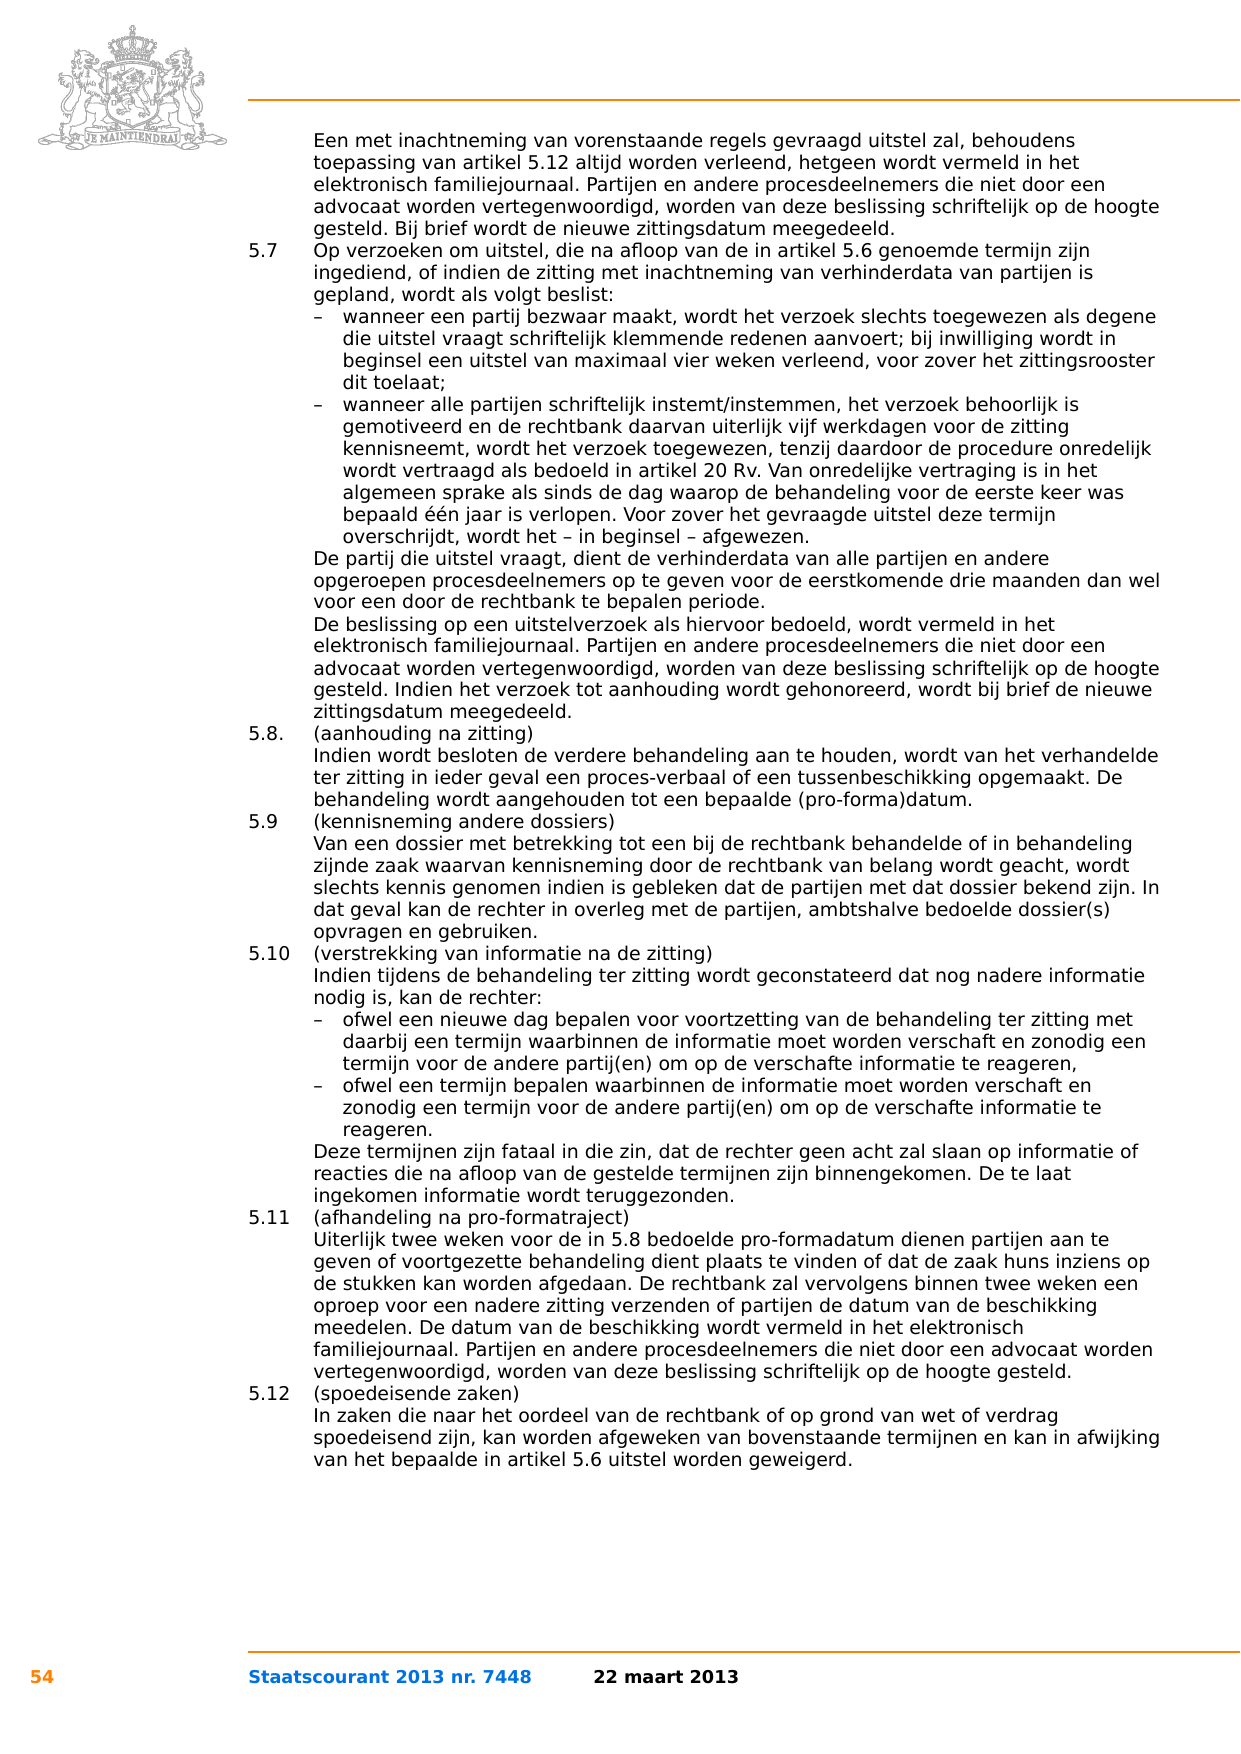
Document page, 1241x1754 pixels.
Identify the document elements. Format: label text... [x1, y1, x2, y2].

text Van een dossier met betrekking tot een bij de rechtbank behandelde of in behandeling zijnde zaak waarvan kennisneming door de rechtbank van belang wordt geacht, wordt slechts kennis genomen indien is gebleken dat de partijen met dat dossier bekend zijn. In dat geval kan de rechter in overleg met de partijen, ambtshalve bedoelde dossier(s) opvragen en gebruiken. [313, 833, 1163, 943]
text – wanneer alle partijen schriftelijk instemt/instemmen, het verzoek behoorlijk is gemotiveerd en de rechtbank daarvan uiterlijk vijf werkdagen voor de zitting kennisneemt, wordt het verzoek toegewezen, tenzij daardoor de procedure onredelijk wordt vertraagd als bedoeld in artikel 20 Rv. Van onredelijke vertraging is in het algemeen sprake als sinds de dag waarop de behandeling voor de eerste keer was bepaald één jaar is verlopen. Voor zover het gevraagde uitstel deze termijn overschrijdt, wordt het – in beginsel – afgewezen. [313, 394, 1163, 547]
text – ofwel een nieuwe dag bepalen voor voortzetting van de behandeling ter zitting met daarbij een termijn waarbinnen de informatie moet worden verschaft en zonodig een termijn voor de andere partij(en) om op de verschafte informatie te reageren, [313, 1009, 1163, 1075]
text In zaken die naar het oordeel van de rechtbank of op grond van wet of verdrag spoedeisend zijn, kan worden afgeweken van bovenstaande termijnen en kan in afwijking van het bepaalde in artikel 5.6 uitstel worden geweigerd. [313, 1405, 1163, 1471]
picture [38, 25, 227, 150]
text Uiterlijk twee weken voor de in 5.8 bedoelde pro-formadatum dienen partijen aan te geven of voortgezette behandeling dient plaats te vinden of dat de zaak huns inziens op de stukken kan worden afgedaan. De rechtbank zal vervolgens binnen twee weken een oproep voor een nadere zitting verzenden of partijen de datum van de beschikking meedelen. De datum van de beschikking wordt vermeld in het elektronisch familiejournaal. Partijen en andere procesdeelnemers die niet door een advocaat worden vertegenwoordigd, worden van deze beslissing schriftelijk op de hoogte gesteld. [313, 1229, 1163, 1383]
text 5.10 (verstrekking van informatie na de zitting) [248, 943, 1163, 965]
text 5.9 (kennisneming andere dossiers) [248, 811, 1163, 833]
text Indien tijdens de behandeling ter zitting wordt geconstateerd dat nog nadere informatie nodig is, kan de rechter: [313, 965, 1163, 1009]
text 5.11 (afhandeling na pro-formatraject) [248, 1207, 1163, 1229]
text Deze termijnen zijn fataal in die zin, dat de rechter geen acht zal slaan op informatie of reacties die na afloop van de gestelde termijnen zijn binnengekomen. De te laat ingekomen informatie wordt teruggezonden. [313, 1141, 1163, 1207]
text De beslissing op een uitstelverzoek als hiervoor bedoeld, wordt vermeld in het elektronisch familiejournaal. Partijen en andere procesdeelnemers die niet door een advocaat worden vertegenwoordigd, worden van deze beslissing schriftelijk op de hoogte gesteld. Indien het verzoek tot aanhouding wordt gehonoreerd, wordt bij brief de nieuwe zittingsdatum meegedeeld. [313, 613, 1163, 723]
text 5.8. (aanhouding na zitting) [248, 723, 1163, 745]
text – wanneer een partij bezwaar maakt, wordt het verzoek slechts toegewezen als degene die uitstel vraagt schriftelijk klemmende redenen aanvoert; bij inwilliging wordt in beginsel een uitstel van maximaal vier weken verleend, voor zover het zittingsrooster dit toelaat; [313, 306, 1163, 394]
text Indien wordt besloten de verdere behandeling aan te houden, wordt van het verhandelde ter zitting in ieder geval een proces-verbaal of een tussenbeschikking opgemaakt. De behandeling wordt aangehouden tot een bepaalde (pro-forma)datum. [313, 745, 1163, 811]
text De partij die uitstel vraagt, dient de verhinderdata van alle partijen en andere opgeroepen procesdeelnemers op te geven voor de eerstkomende drie maanden dan wel voor een door de rechtbank te bepalen periode. [313, 547, 1163, 613]
text – ofwel een termijn bepalen waarbinnen de informatie moet worden verschaft en zonodig een termijn voor de andere partij(en) om op de verschafte informatie te reageren. [313, 1075, 1163, 1141]
text Een met inachtneming van vorenstaande regels gevraagd uitstel zal, behoudens toepassing van artikel 5.12 altijd worden verleend, hetgeen wordt vermeld in het elektronisch familiejournaal. Partijen en andere procesdeelnemers die niet door een advocaat worden vertegenwoordigd, worden van deze beslissing schriftelijk op de hoogte gesteld. Bij brief wordt de nieuwe zittingsdatum meegedeeld. [313, 130, 1163, 240]
text 5.12 (spoedeisende zaken) [248, 1383, 1163, 1405]
text 5.7 Op verzoeken om uitstel, die na afloop van de in artikel 5.6 genoemde termijn zijn ingediend, of indien de zitting met inachtneming van verhinderdata van partijen is gepland, wordt als volgt beslist: [248, 240, 1163, 306]
